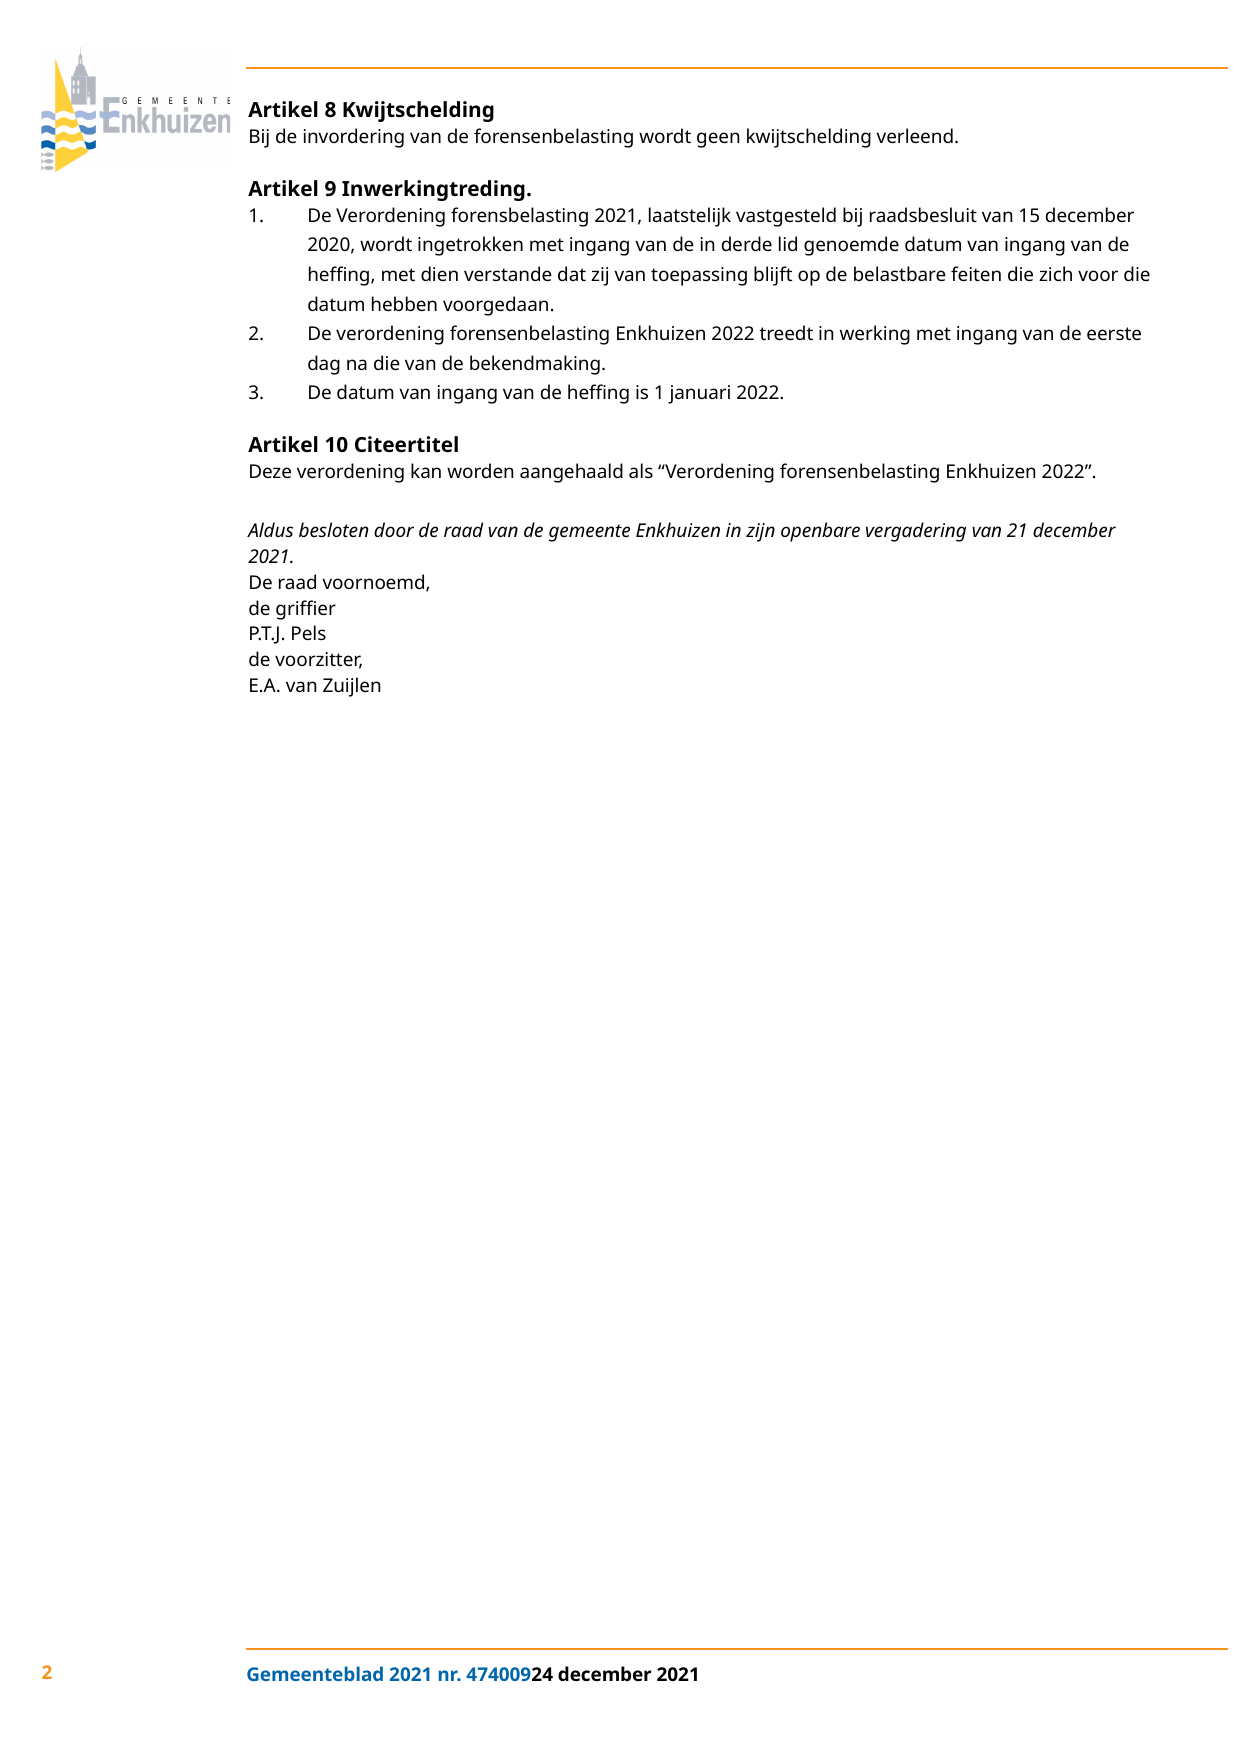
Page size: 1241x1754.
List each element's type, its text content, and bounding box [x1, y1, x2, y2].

picture [41, 47, 231, 172]
text de voorzitter, [248, 646, 1152, 672]
list De verordening forensenbelasting Enkhuizen 2022 treedt in werking met ingang van de eerste dag na die van de bekendmaking. [248, 320, 1152, 376]
text Bij de invordering van de forensenbelasting wordt geen kwijtschelding verleend. [248, 123, 1152, 149]
text Artikel 9 Inwerkingtreding. [248, 174, 1152, 202]
text Artikel 8 Kwijtschelding [248, 95, 1152, 123]
text Deze verordening kan worden aangehaald als “Verordening forensenbelasting Enkhuizen 2022”. [248, 458, 1152, 484]
list De datum van ingang van de heffing is 1 januari 2022. [248, 379, 1152, 405]
text P.T.J. Pels [248, 621, 1152, 646]
text E.A. van Zuijlen [248, 672, 1152, 698]
text De raad voornoemd, [248, 569, 1152, 595]
text de griffier [248, 595, 1152, 621]
list De Verordening forensbelasting 2021, laatstelijk vastgesteld bij raadsbesluit van 15 december 2020, wordt ingetrokken met ingang van de in derde lid genoemde datum van ingang van de heffing, met dien verstande dat zij van toepassing blijft op de belastbare feiten die zich voor die datum hebben voorgedaan. [248, 202, 1152, 317]
text Artikel 10 Citeertitel [248, 430, 1152, 458]
text Aldus besloten door de raad van de gemeente Enkhuizen in zijn openbare vergadering van 21 december 2021. [248, 518, 1152, 569]
